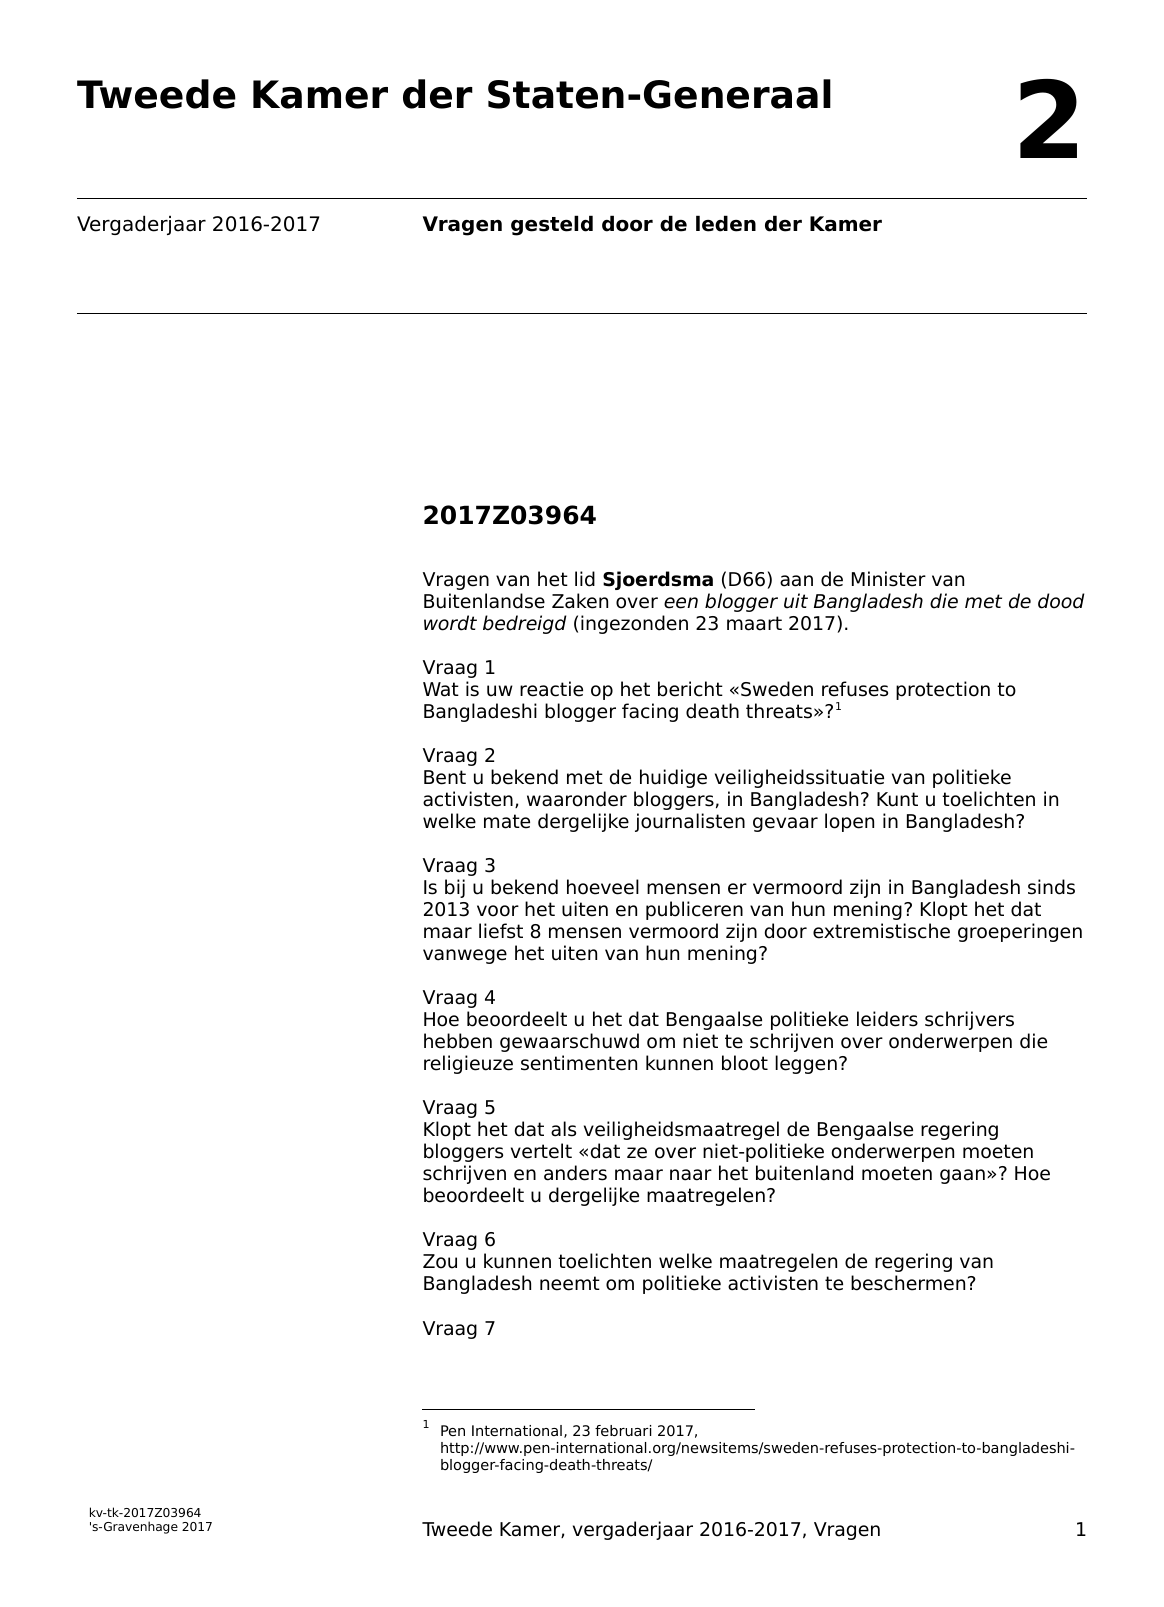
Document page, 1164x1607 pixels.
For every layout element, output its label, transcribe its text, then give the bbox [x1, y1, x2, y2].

text Vraag 4 [422, 987, 1087, 1009]
table_header 2 [886, 59, 1087, 198]
table_cell Vergaderjaar 2016-2017 [77, 199, 422, 313]
text Klopt het dat als veiligheidsmaatregel de Bengaalse regering bloggers vertelt «dat ze over niet-politieke onderwerpen moeten schrijven en anders maar naar het buitenland moeten gaan»? Hoe beoordeelt u dergelijke maatregelen? [422, 1119, 1087, 1207]
text Pen International, 23 februari 2017, http://www.pen-international.org/newsitems/sweden-refuses-protection-to-bangladeshi-blogger-facing-death-threats/ [422, 1418, 1087, 1474]
text Zou u kunnen toelichten welke maatregelen de regering van Bangladesh neemt om politieke activisten te beschermen? [422, 1251, 1087, 1295]
text Bent u bekend met de huidige veiligheidssituatie van politieke activisten, waaronder bloggers, in Bangladesh? Kunt u toelichten in welke mate dergelijke journalisten gevaar lopen in Bangladesh? [422, 767, 1087, 833]
text Wat is uw reactie op het bericht «Sweden refuses protection to Bangladeshi blogger facing death threats»? [422, 679, 1087, 723]
text Vraag 1 [422, 657, 1087, 679]
text Vragen van het lid Sjoerdsma (D66) aan de Minister van Buitenlandse Zaken over een blogger uit Bangladesh die met de dood wordt bedreigd (ingezonden 23 maart 2017). [422, 569, 1087, 635]
table_cell Vragen gesteld door de leden der Kamer [422, 199, 1087, 313]
text kv-tk-2017Z03964 [88, 1506, 323, 1520]
text Vraag 6 [422, 1229, 1087, 1251]
table_header Tweede Kamer der Staten-Generaal [77, 59, 886, 198]
text Is bij u bekend hoeveel mensen er vermoord zijn in Bangladesh sinds 2013 voor het uiten en publiceren van hun mening? Klopt het dat maar liefst 8 mensen vermoord zijn door extremistische groeperingen vanwege het uiten van hun mening? [422, 877, 1087, 965]
text Vraag 5 [422, 1097, 1087, 1119]
text Vraag 3 [422, 855, 1087, 877]
text 's-Gravenhage 2017 [88, 1520, 323, 1534]
text Hoe beoordeelt u het dat Bengaalse politieke leiders schrijvers hebben gewaarschuwd om niet te schrijven over onderwerpen die religieuze sentimenten kunnen bloot leggen? [422, 1009, 1087, 1075]
text Vraag 7 [422, 1317, 1087, 1339]
text Vraag 2 [422, 745, 1087, 767]
text 2017Z03964 [422, 501, 1087, 531]
